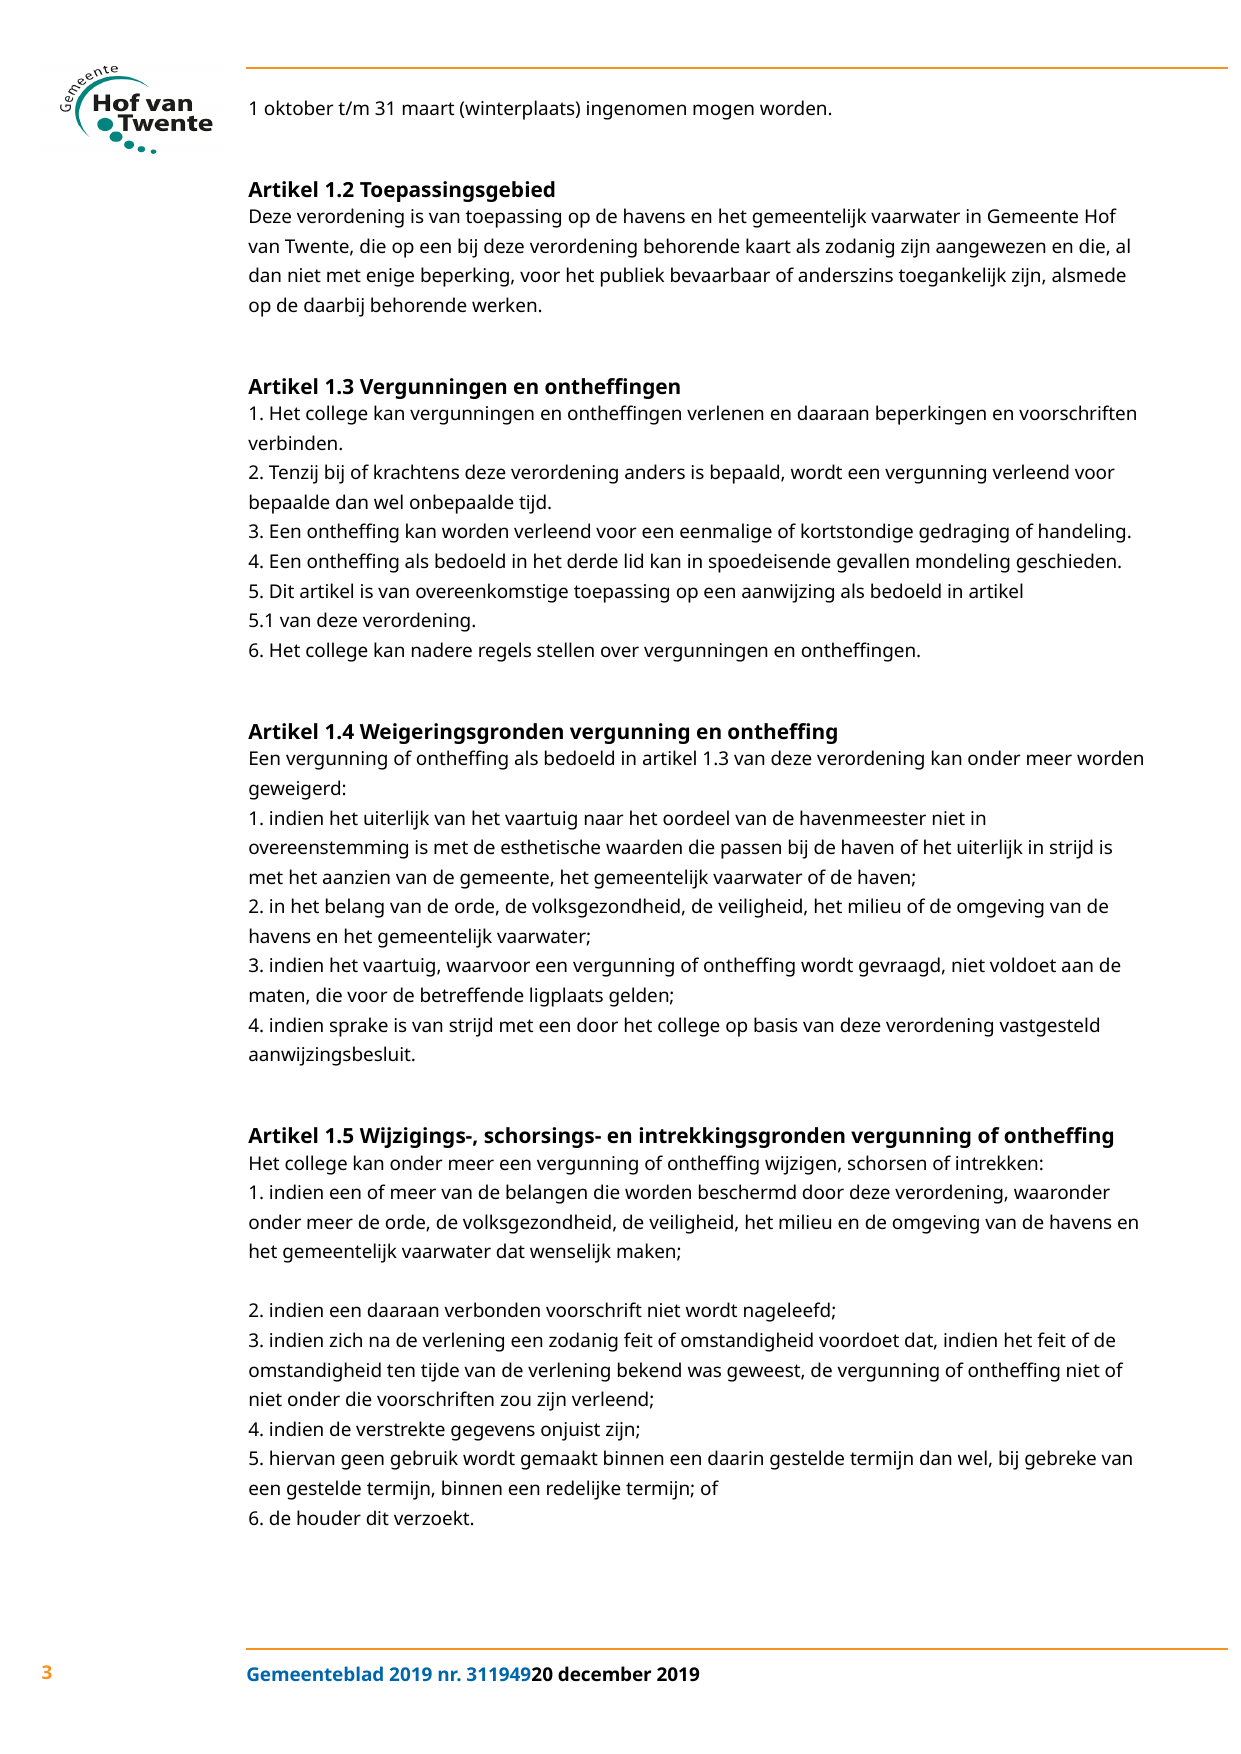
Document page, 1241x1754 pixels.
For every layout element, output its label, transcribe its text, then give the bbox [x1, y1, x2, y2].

text 6. Het college kan nadere regels stellen over vergunningen en ontheffingen. [248, 637, 1152, 663]
text 2. Tenzij bij of krachtens deze verordening anders is bepaald, wordt een vergunning verleend voor bepaalde dan wel onbepaalde tijd. [248, 459, 1152, 515]
text Artikel 1.2 Toepassingsgebied [248, 175, 1152, 203]
text 3. Een ontheffing kan worden verleend voor een eenmalige of kortstondige gedraging of handeling. [248, 519, 1152, 544]
text 5.1 van deze verordening. [248, 607, 1152, 633]
text Het college kan onder meer een vergunning of ontheffing wijzigen, schorsen of intrekken: [248, 1150, 1152, 1176]
text 4. indien de verstrekte gegevens onjuist zijn; [248, 1416, 1152, 1442]
text 2. indien een daaraan verbonden voorschrift niet wordt nageleefd; [248, 1298, 1152, 1323]
text 3. indien zich na de verlening een zodanig feit of omstandigheid voordoet dat, indien het feit of de omstandigheid ten tijde van de verlening bekend was geweest, de vergunning of ontheffing niet of niet onder die voorschriften zou zijn verleend; [248, 1327, 1152, 1412]
text Artikel 1.3 Vergunningen en ontheffingen [248, 372, 1152, 400]
text Deze verordening is van toepassing op de havens en het gemeentelijk vaarwater in Gemeente Hof van Twente, die op een bij deze verordening behorende kaart als zodanig zijn aangewezen en die, al dan niet met enige beperking, voor het publiek bevaarbaar of anderszins toegankelijk zijn, alsmede op de daarbij behorende werken. [248, 203, 1152, 318]
picture [41, 47, 231, 172]
text 4. Een ontheffing als bedoeld in het derde lid kan in spoedeisende gevallen mondeling geschieden. [248, 548, 1152, 574]
text 4. indien sprake is van strijd met een door het college op basis van deze verordening vastgesteld aanwijzingsbesluit. [248, 1012, 1152, 1067]
text Artikel 1.5 Wijzigings-, schorsings- en intrekkingsgronden vergunning of ontheffing [248, 1121, 1152, 1150]
text 1. indien een of meer van de belangen die worden beschermd door deze verordening, waaronder onder meer de orde, de volksgezondheid, de veiligheid, het milieu en de omgeving van de havens en het gemeentelijk vaarwater dat wenselijk maken; [248, 1179, 1152, 1264]
text 6. de houder dit verzoekt. [248, 1505, 1152, 1531]
text 1. indien het uiterlijk van het vaartuig naar het oordeel van de havenmeester niet in overeenstemming is met de esthetische waarden die passen bij de haven of het uiterlijk in strijd is met het aanzien van de gemeente, het gemeentelijk vaarwater of de haven; [248, 805, 1152, 889]
text 2. in het belang van de orde, de volksgezondheid, de veiligheid, het milieu of de omgeving van de havens en het gemeentelijk vaarwater; [248, 893, 1152, 949]
text Een vergunning of ontheffing als bedoeld in artikel 1.3 van deze verordening kan onder meer worden geweigerd: [248, 746, 1152, 801]
text 5. hiervan geen gebruik wordt gemaakt binnen een daarin gestelde termijn dan wel, bij gebreke van een gestelde termijn, binnen een redelijke termijn; of [248, 1446, 1152, 1501]
text 1 oktober t/m 31 maart (winterplaats) ingenomen mogen worden. [248, 95, 1152, 121]
text 5. Dit artikel is van overeenkomstige toepassing op een aanwijzing als bedoeld in artikel [248, 578, 1152, 604]
text Artikel 1.4 Weigeringsgronden vergunning en ontheffing [248, 717, 1152, 746]
text 3. indien het vaartuig, waarvoor een vergunning of ontheffing wordt gevraagd, niet voldoet aan de maten, die voor de betreffende ligplaats gelden; [248, 953, 1152, 1008]
text 1. Het college kan vergunningen en ontheffingen verlenen en daaraan beperkingen en voorschriften verbinden. [248, 400, 1152, 456]
